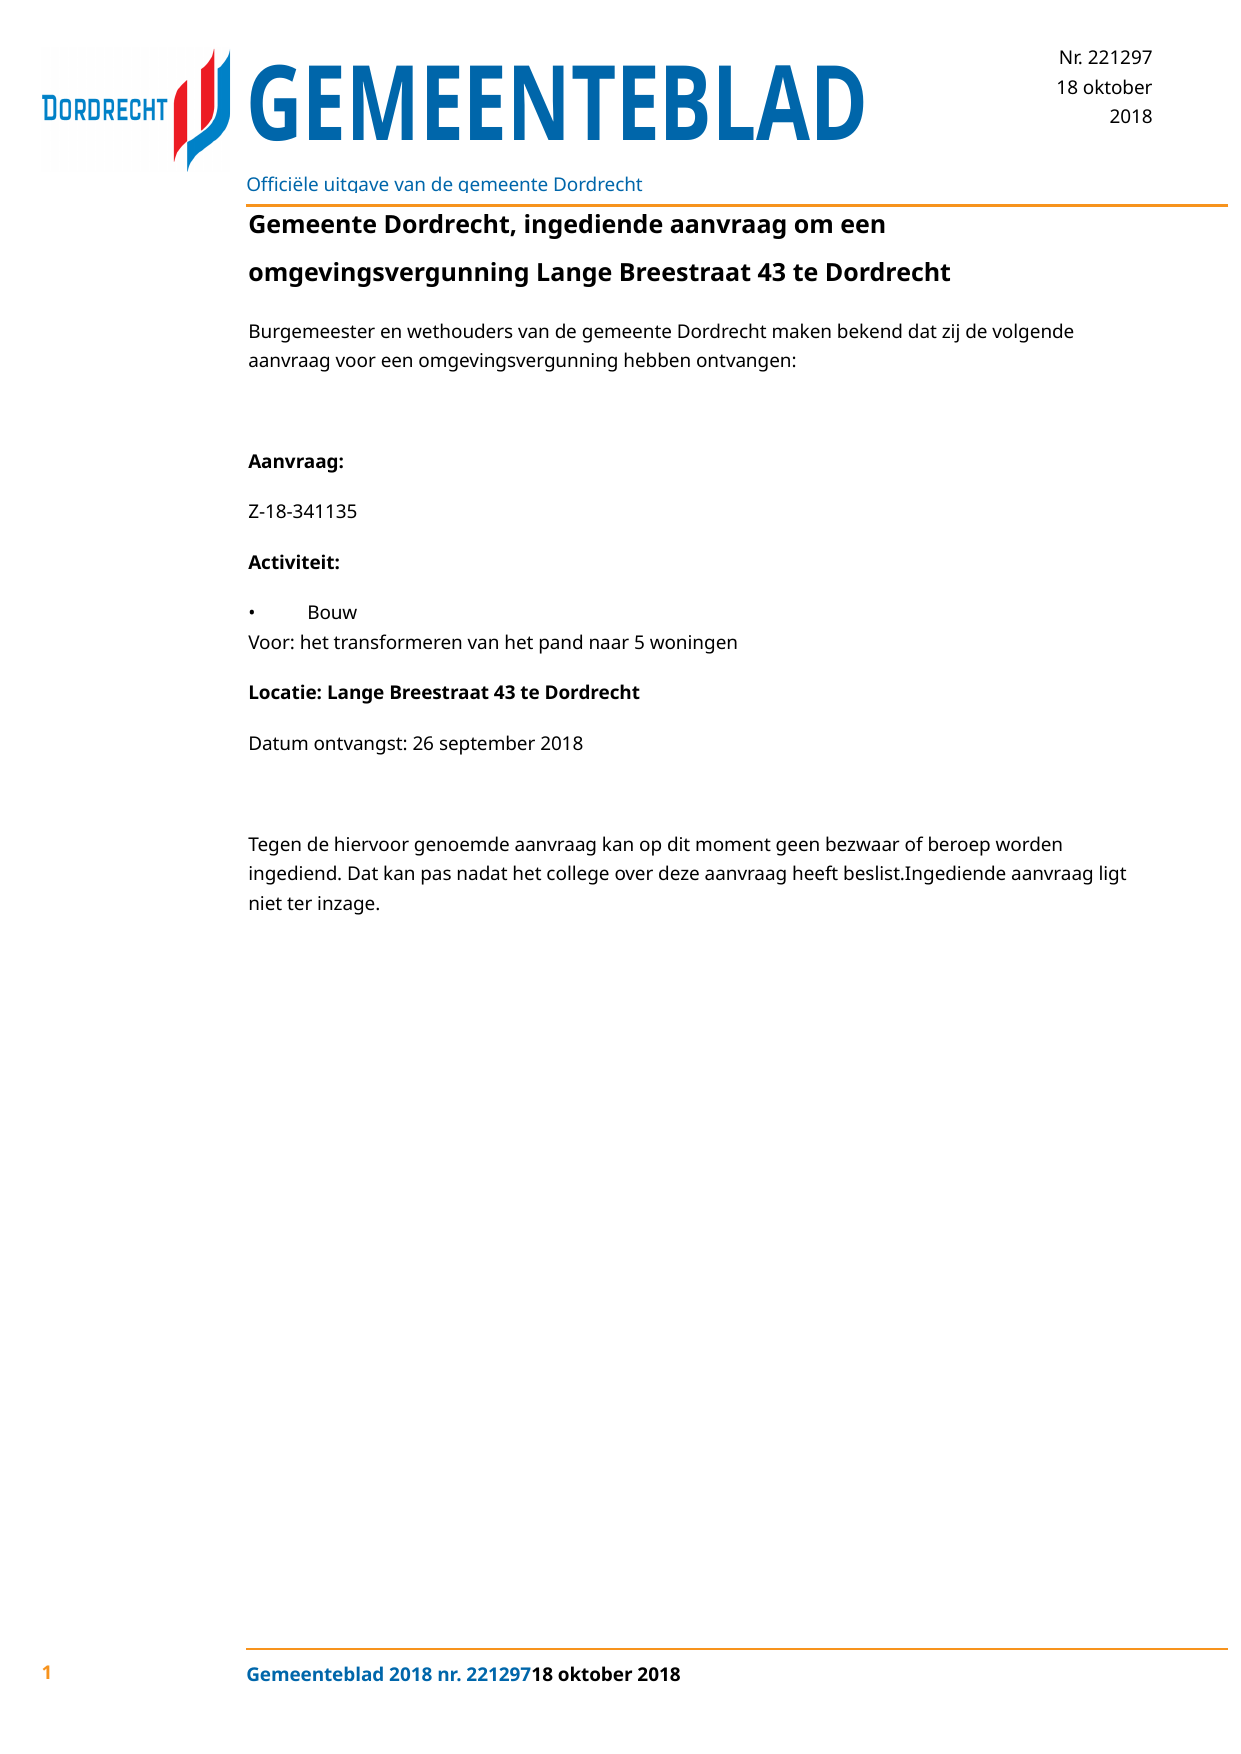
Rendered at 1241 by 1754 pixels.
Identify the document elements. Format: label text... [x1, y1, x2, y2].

text Locatie: Lange Breestraat 43 te Dordrecht [248, 679, 1152, 705]
text Aanvraag: [248, 448, 1152, 474]
text Tegen de hiervoor genoemde aanvraag kan op dit moment geen bezwaar of beroep worden ingediend. Dat kan pas nadat het college over deze aanvraag heeft beslist.Ingediende aanvraag ligt niet ter inzage. [248, 831, 1152, 916]
text Gemeente Dordrecht, ingediende aanvraag om een omgevingsvergunning Lange Breestraat 43 te Dordrecht [248, 207, 1152, 288]
text Voor: het transformeren van het pand naar 5 woningen [248, 629, 1152, 655]
text Burgemeester en wethouders van de gemeente Dordrecht maken bekend dat zij de volgende aanvraag voor een omgevingsvergunning hebben ontvangen: [248, 318, 1152, 373]
picture [41, 47, 231, 172]
text Z-18-341135 [248, 499, 1152, 524]
list Bouw [248, 599, 1152, 625]
text Activiteit: [248, 549, 1152, 575]
text Datum ontvangst: 26 september 2018 [248, 730, 1152, 756]
